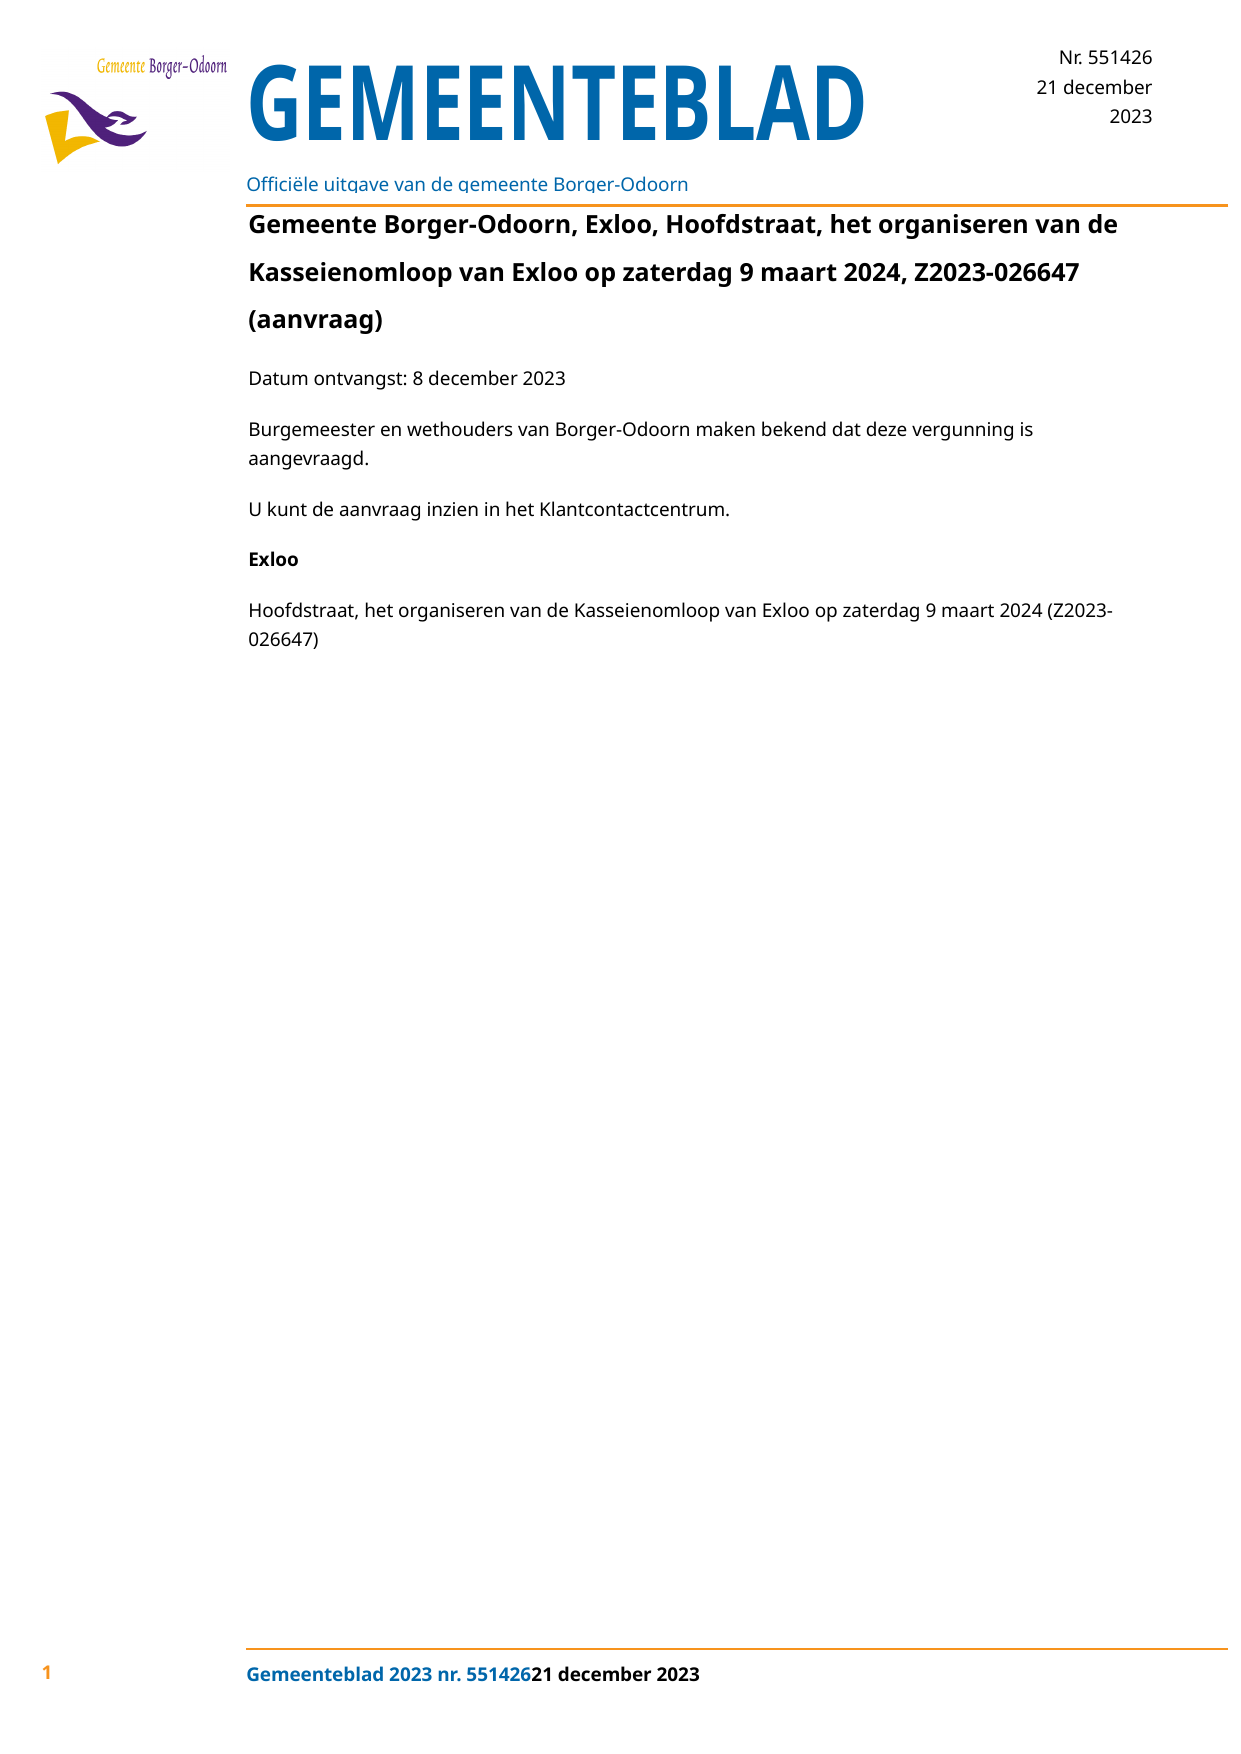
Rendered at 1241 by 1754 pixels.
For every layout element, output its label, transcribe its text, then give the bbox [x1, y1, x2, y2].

text U kunt de aanvraag inzien in het Klantcontactcentrum. [248, 496, 1152, 522]
text Hoofdstraat, het organiseren van de Kasseienomloop van Exloo op zaterdag 9 maart 2024 (Z2023-026647) [248, 597, 1152, 652]
text Exloo [248, 546, 1152, 572]
text Datum ontvangst: 8 december 2023 [248, 366, 1152, 391]
text Burgemeester en wethouders van Borger-Odoorn maken bekend dat deze vergunning is aangevraagd. [248, 416, 1152, 471]
picture [41, 47, 231, 172]
text Gemeente Borger-Odoorn, Exloo, Hoofdstraat, het organiseren van de Kasseienomloop van Exloo op zaterdag 9 maart 2024, Z2023-026647 (aanvraag) [248, 207, 1152, 336]
